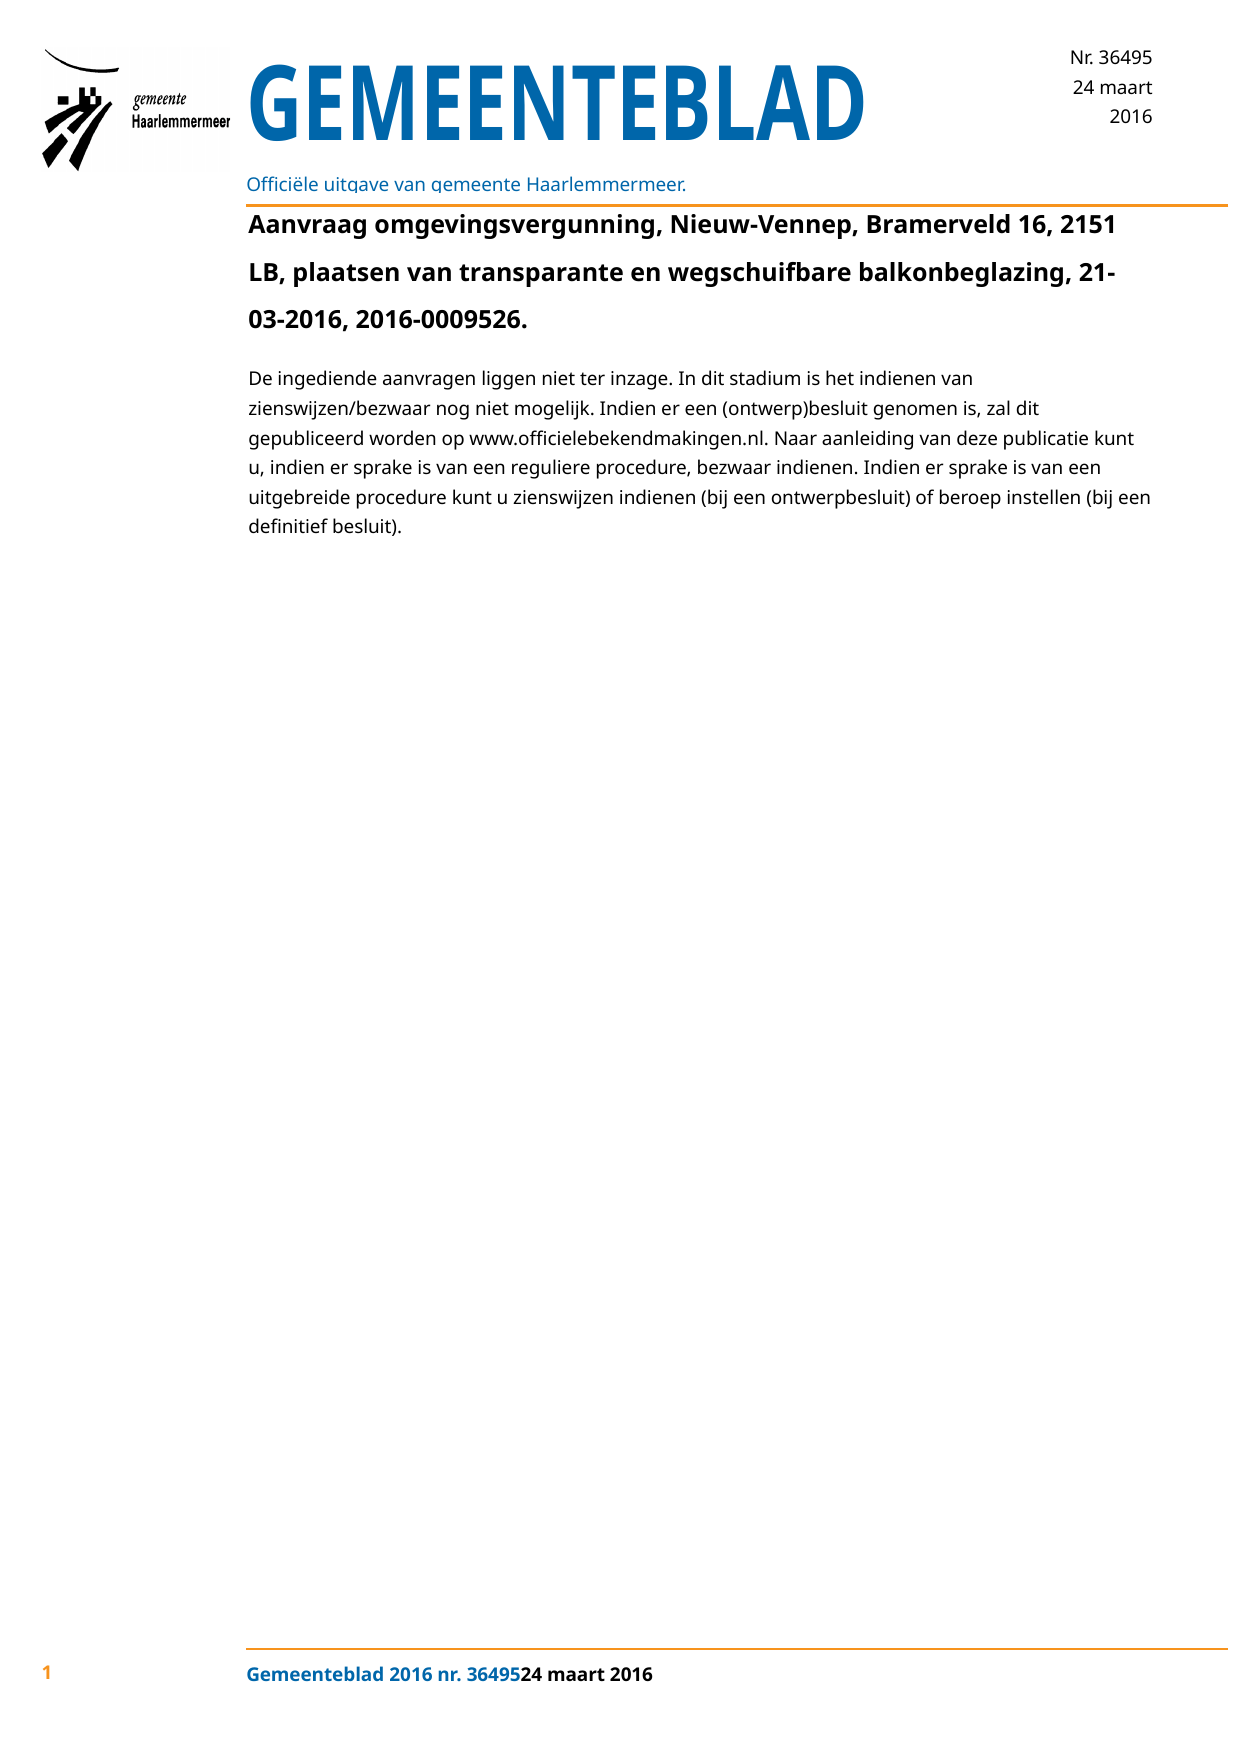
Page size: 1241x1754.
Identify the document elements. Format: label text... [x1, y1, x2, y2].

text Aanvraag omgevingsvergunning, Nieuw-Vennep, Bramerveld 16, 2151 LB, plaatsen van transparante en wegschuifbare balkonbeglazing, 21-03-2016, 2016-0009526. [248, 207, 1152, 336]
text De ingediende aanvragen liggen niet ter inzage. In dit stadium is het indienen van zienswijzen/bezwaar nog niet mogelijk. Indien er een (ontwerp)besluit genomen is, zal dit gepubliceerd worden op www.officielebekendmakingen.nl. Naar aanleiding van deze publicatie kunt u, indien er sprake is van een reguliere procedure, bezwaar indienen. Indien er sprake is van een uitgebreide procedure kunt u zienswijzen indienen (bij een ontwerpbesluit) of beroep instellen (bij een definitief besluit). [248, 366, 1152, 539]
picture [41, 47, 231, 172]
